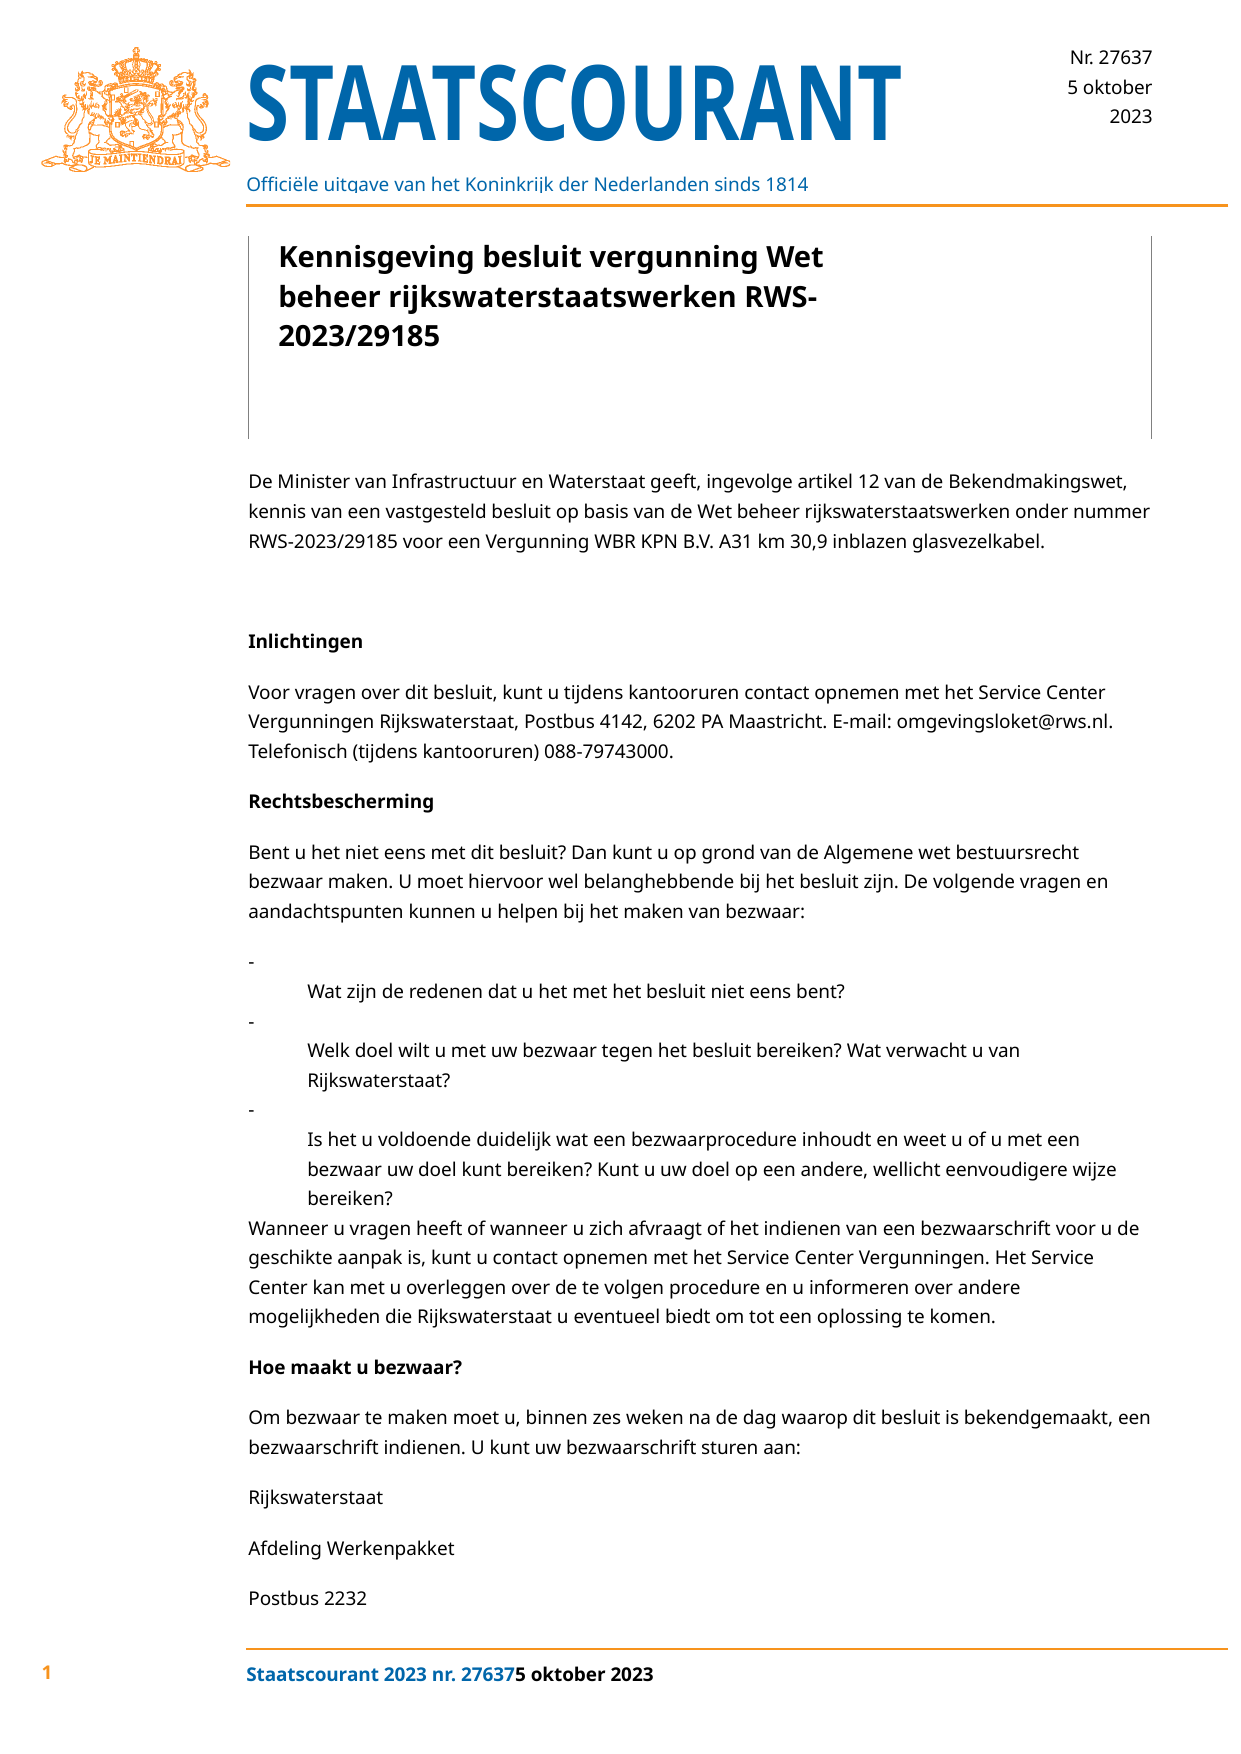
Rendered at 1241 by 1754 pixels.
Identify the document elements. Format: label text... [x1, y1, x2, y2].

text Inlichtingen [248, 629, 1152, 654]
table_header [850, 414, 1151, 439]
picture [41, 47, 231, 172]
text Hoe maakt u bezwaar? [248, 1354, 1152, 1380]
text Rijkswaterstaat [248, 1484, 1152, 1510]
text Afdeling Werkenpakket [248, 1535, 1152, 1561]
text De Minister van Infrastructuur en Waterstaat geeft, ingevolge artikel 12 van de Bekendmakingswet, kennis van een vastgesteld besluit op basis van de Wet beheer rijkswaterstaatswerken onder nummer RWS-2023/29185 voor een Vergunning WBR KPN B.V. A31 km 30,9 inblazen glasvezelkabel. [248, 469, 1152, 553]
text Wanneer u vragen heeft of wanneer u zich afvraagt of het indienen van een bezwaarschrift voor u de geschikte aanpak is, kunt u contact opnemen met het Service Center Vergunningen. Het Service Center kan met u overleggen over de te volgen procedure en u informeren over andere mogelijkheden die Rijkswaterstaat u eventueel biedt om tot een oplossing te komen. [248, 1215, 1152, 1329]
list Welk doel wilt u met uw bezwaar tegen het besluit bereiken? Wat verwacht u van Rijkswaterstaat? [248, 1037, 1152, 1093]
table_header [850, 236, 912, 413]
picture [912, 236, 1090, 414]
list Wat zijn de redenen dat u het met het besluit niet eens bent? [248, 978, 1152, 1004]
text Om bezwaar te maken moet u, binnen zes weken na de dag waarop dit besluit is bekendgemaakt, een bezwaarschrift indienen. U kunt uw bezwaarschrift sturen aan: [248, 1404, 1152, 1460]
text Postbus 2232 [248, 1585, 1152, 1611]
table_header [1090, 236, 1151, 413]
text Bent u het niet eens met dit besluit? Dan kunt u op grond van de Algemene wet bestuursrecht bezwaar maken. U moet hiervoor wel belanghebbende bij het besluit zijn. De volgende vragen en aandachtspunten kunnen u helpen bij het maken van bezwaar: [248, 839, 1152, 924]
list Is het u voldoende duidelijk wat een bezwaarprocedure inhoudt en weet u of u met een bezwaar uw doel kunt bereiken? Kunt u uw doel op een andere, wellicht eenvoudigere wijze bereiken? [248, 1126, 1152, 1211]
table_header Kennisgeving besluit vergunning Wet beheer rijkswaterstaatswerken RWS-2023/29185 [249, 236, 850, 439]
text Rechtsbescherming [248, 789, 1152, 814]
text Voor vragen over dit besluit, kunt u tijdens kantooruren contact opnemen met het Service Center Vergunningen Rijkswaterstaat, Postbus 4142, 6202 PA Maastricht. E-mail: omgevingsloket@rws.nl. Telefonisch (tijdens kantooruren) 088-79743000. [248, 679, 1152, 764]
